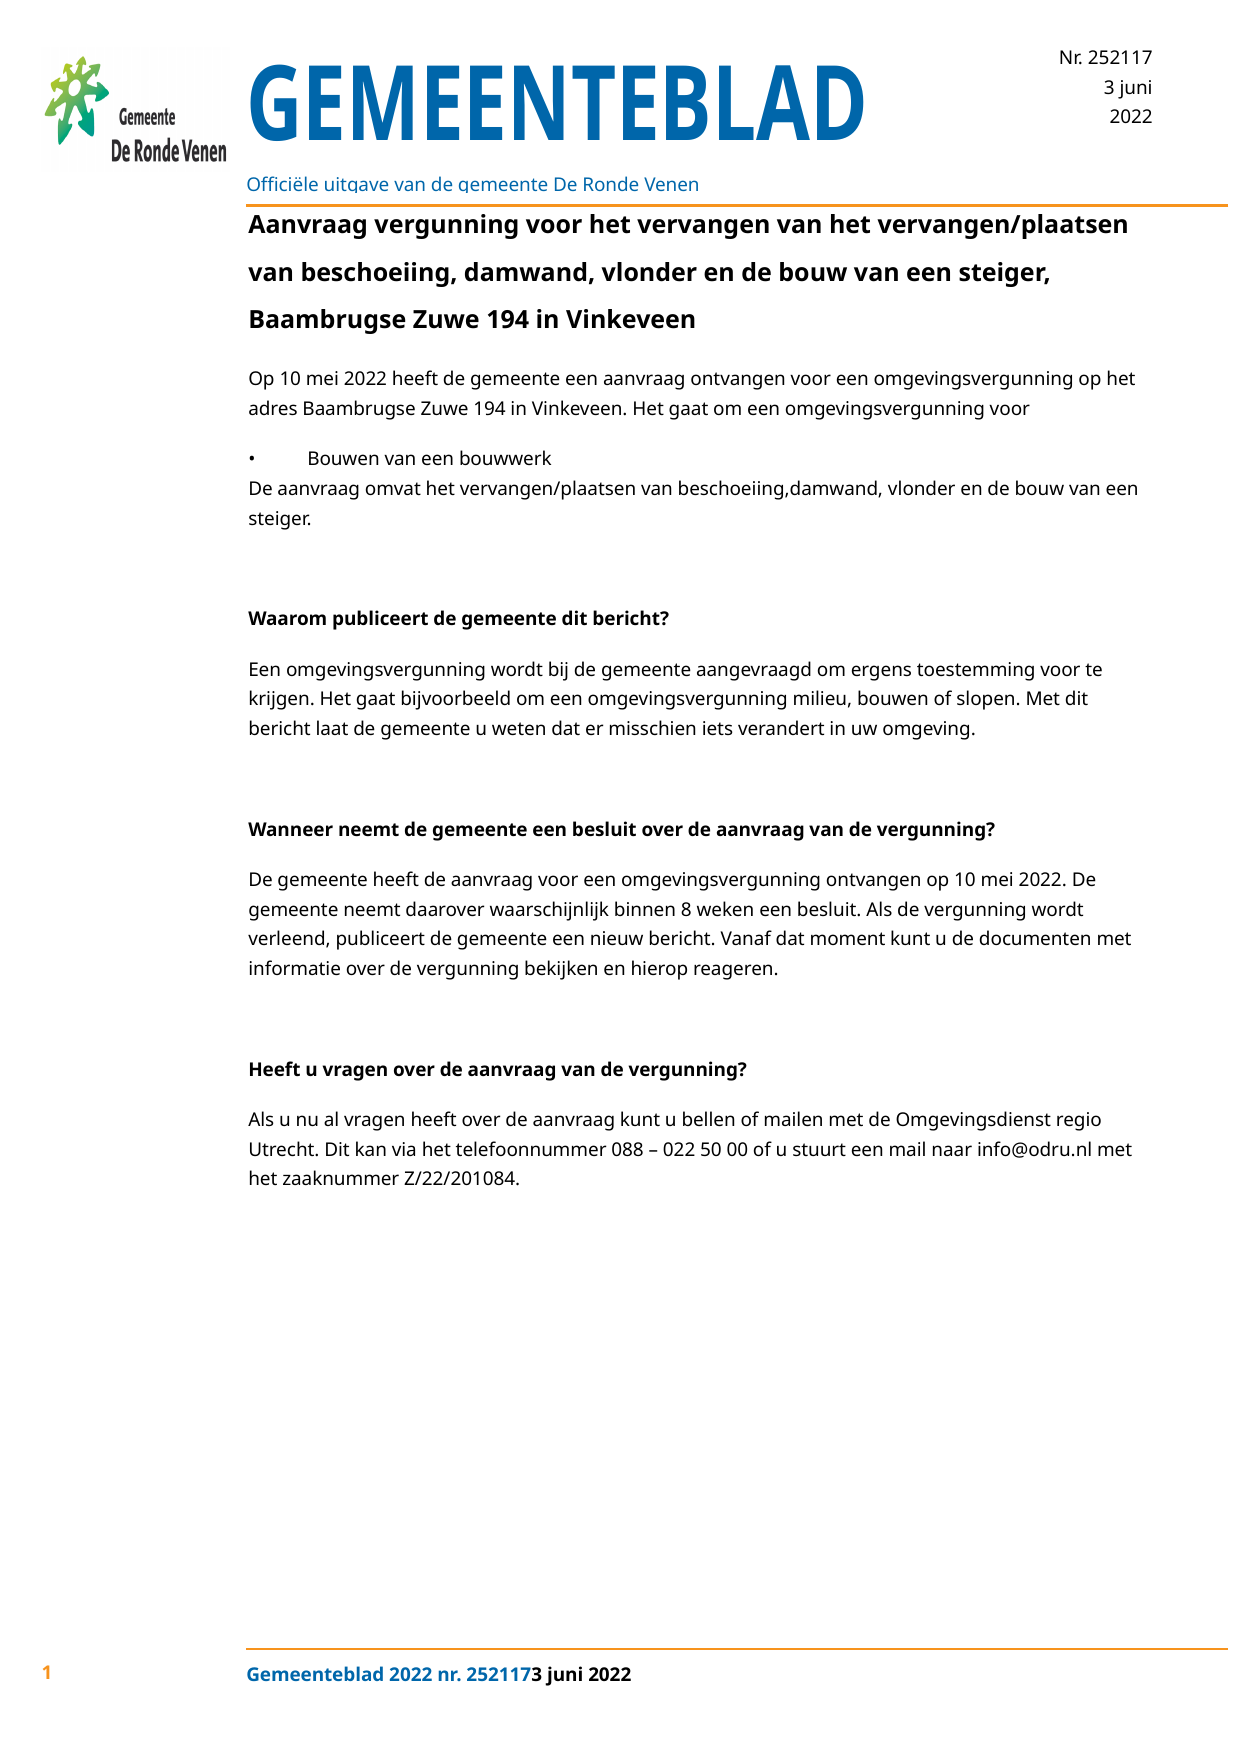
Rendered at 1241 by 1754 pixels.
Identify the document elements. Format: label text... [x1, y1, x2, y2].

text Op 10 mei 2022 heeft de gemeente een aanvraag ontvangen voor een omgevingsvergunning op het adres Baambrugse Zuwe 194 in Vinkeveen. Het gaat om een omgevingsvergunning voor [248, 366, 1152, 421]
text Heeft u vragen over de aanvraag van de vergunning? [248, 1056, 1152, 1082]
picture [41, 47, 231, 172]
text Een omgevingsvergunning wordt bij de gemeente aangevraagd om ergens toestemming voor te krijgen. Het gaat bijvoorbeeld om een omgevingsvergunning milieu, bouwen of slopen. Met dit bericht laat de gemeente u weten dat er misschien iets verandert in uw omgeving. [248, 656, 1152, 741]
text Aanvraag vergunning voor het vervangen van het vervangen/plaatsen van beschoeiing, damwand, vlonder en de bouw van een steiger, Baambrugse Zuwe 194 in Vinkeveen [248, 207, 1152, 336]
text Wanneer neemt de gemeente een besluit over de aanvraag van de vergunning? [248, 816, 1152, 842]
text De gemeente heeft de aanvraag voor een omgevingsvergunning ontvangen op 10 mei 2022. De gemeente neemt daarover waarschijnlijk binnen 8 weken een besluit. Als de vergunning wordt verleend, publiceert de gemeente een nieuw bericht. Vanaf dat moment kunt u de documenten met informatie over de vergunning bekijken en hierop reageren. [248, 866, 1152, 981]
text Als u nu al vragen heeft over de aanvraag kunt u bellen of mailen met de Omgevingsdienst regio Utrecht. Dit kan via het telefoonnummer 088 – 022 50 00 of u stuurt een mail naar info@odru.nl met het zaaknummer Z/22/201084. [248, 1106, 1152, 1191]
list Bouwen van een bouwwerk [248, 446, 1152, 471]
text Waarom publiceert de gemeente dit bericht? [248, 606, 1152, 631]
text De aanvraag omvat het vervangen/plaatsen van beschoeiing,damwand, vlonder en de bouw van een steiger. [248, 475, 1152, 530]
